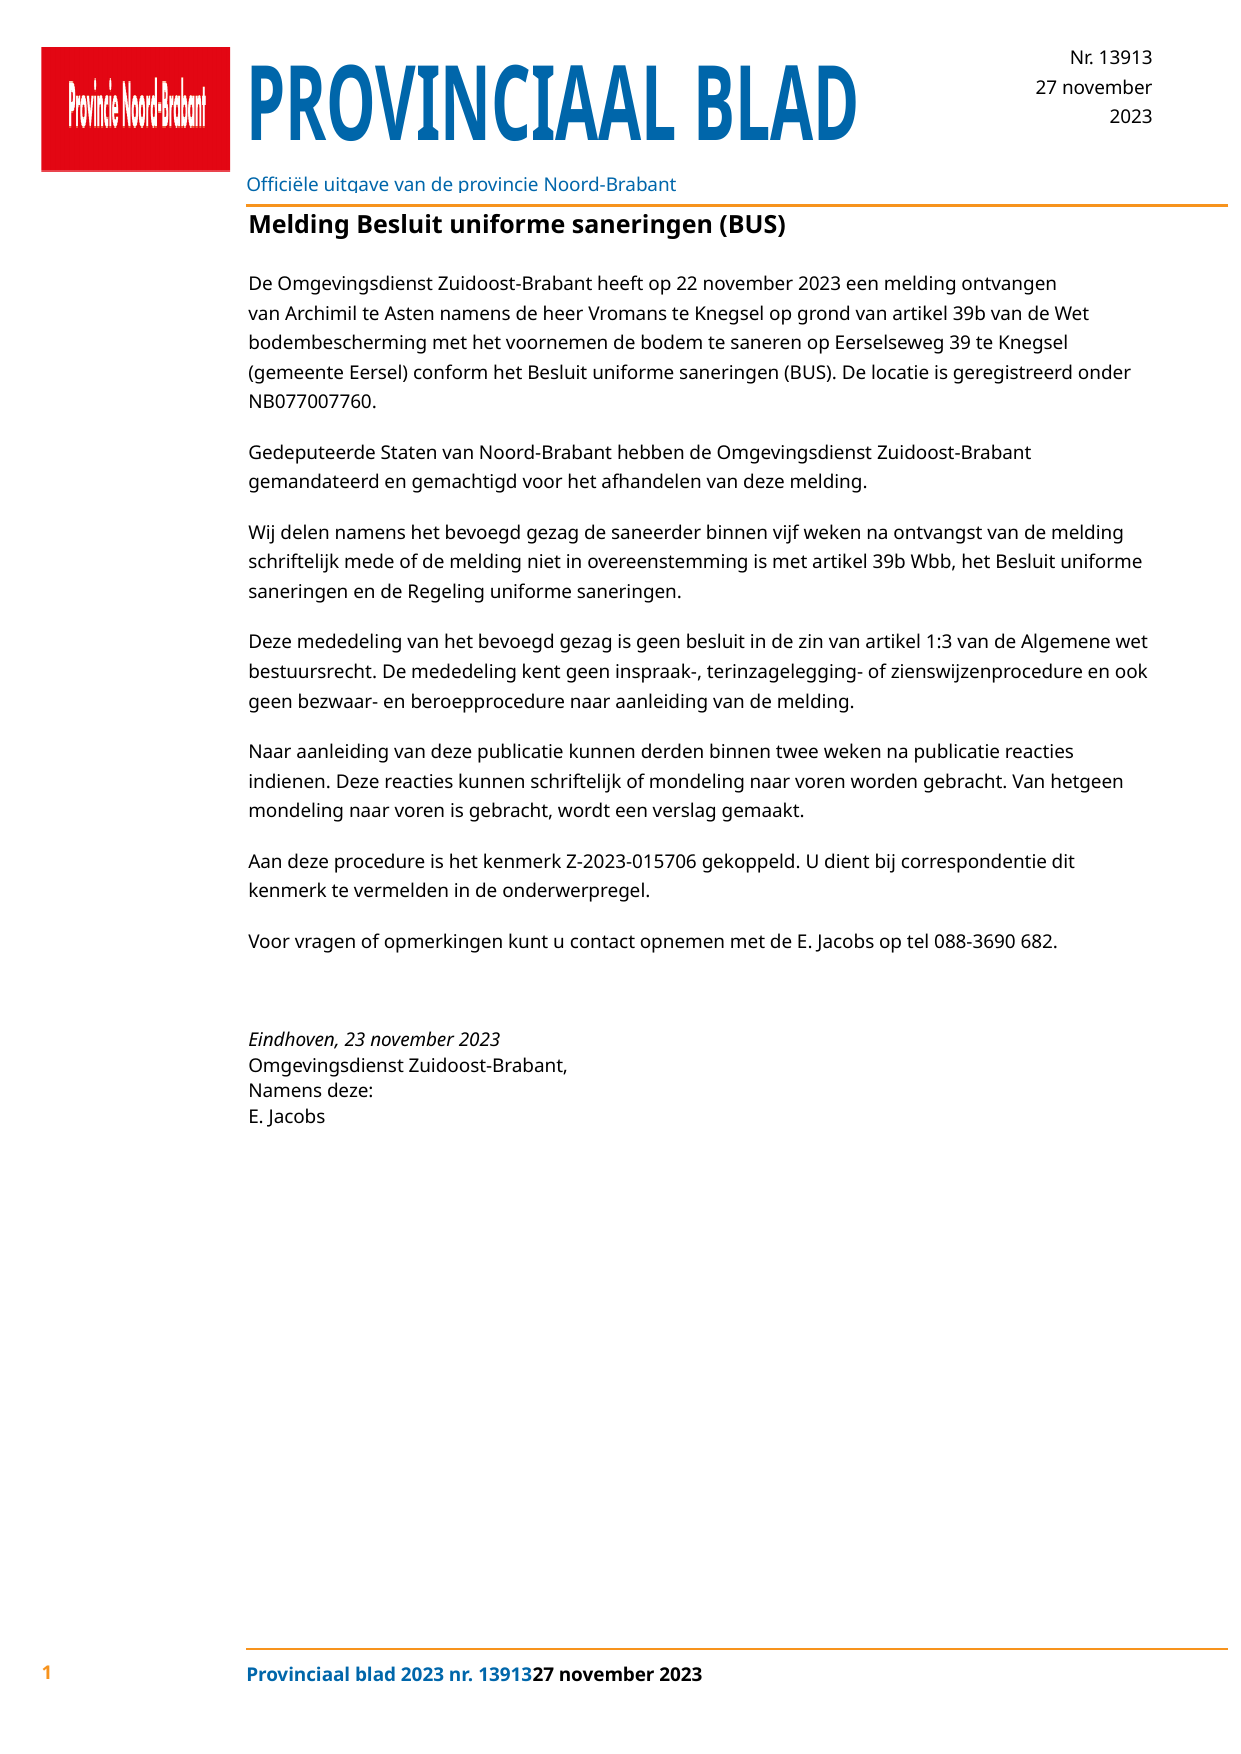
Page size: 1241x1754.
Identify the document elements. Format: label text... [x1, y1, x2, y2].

picture [41, 47, 231, 172]
text Omgevingsdienst Zuidoost-Brabant, [248, 1052, 1152, 1077]
text Namens deze: [248, 1077, 1152, 1103]
text Voor vragen of opmerkingen kunt u contact opnemen met de E. Jacobs op tel 088-3690 682. [248, 928, 1152, 953]
text E. Jacobs [248, 1103, 1152, 1129]
text Gedeputeerde Staten van Noord-Brabant hebben de Omgevingsdienst Zuidoost-Brabant gemandateerd en gemachtigd voor het afhandelen van deze melding. [248, 439, 1152, 494]
text Aan deze procedure is het kenmerk Z-2023-015706 gekoppeld. U dient bij correspondentie dit kenmerk te vermelden in de onderwerpregel. [248, 848, 1152, 903]
text Naar aanleiding van deze publicatie kunnen derden binnen twee weken na publicatie reacties indienen. Deze reacties kunnen schriftelijk of mondeling naar voren worden gebracht. Van hetgeen mondeling naar voren is gebracht, wordt een verslag gemaakt. [248, 738, 1152, 823]
text Deze mededeling van het bevoegd gezag is geen besluit in de zin van artikel 1:3 van de Algemene wet bestuursrecht. De mededeling kent geen inspraak-, terinzagelegging- of zienswijzenprocedure en ook geen bezwaar- en beroepprocedure naar aanleiding van de melding. [248, 629, 1152, 713]
text Wij delen namens het bevoegd gezag de saneerder binnen vijf weken na ontvangst van de melding schriftelijk mede of de melding niet in overeenstemming is met artikel 39b Wbb, het Besluit uniforme saneringen en de Regeling uniforme saneringen. [248, 519, 1152, 604]
text Eindhoven, 23 november 2023 [248, 1026, 1152, 1052]
text De Omgevingsdienst Zuidoost-Brabant heeft op 22 november 2023 een melding ontvangen van Archimil te Asten namens de heer Vromans te Knegsel op grond van artikel 39b van de Wet bodembescherming met het voornemen de bodem te saneren op Eerselseweg 39 te Knegsel (gemeente Eersel) conform het Besluit uniforme saneringen (BUS). De locatie is geregistreerd onder NB077007760. [248, 270, 1152, 414]
text Melding Besluit uniforme saneringen (BUS) [248, 207, 1152, 241]
